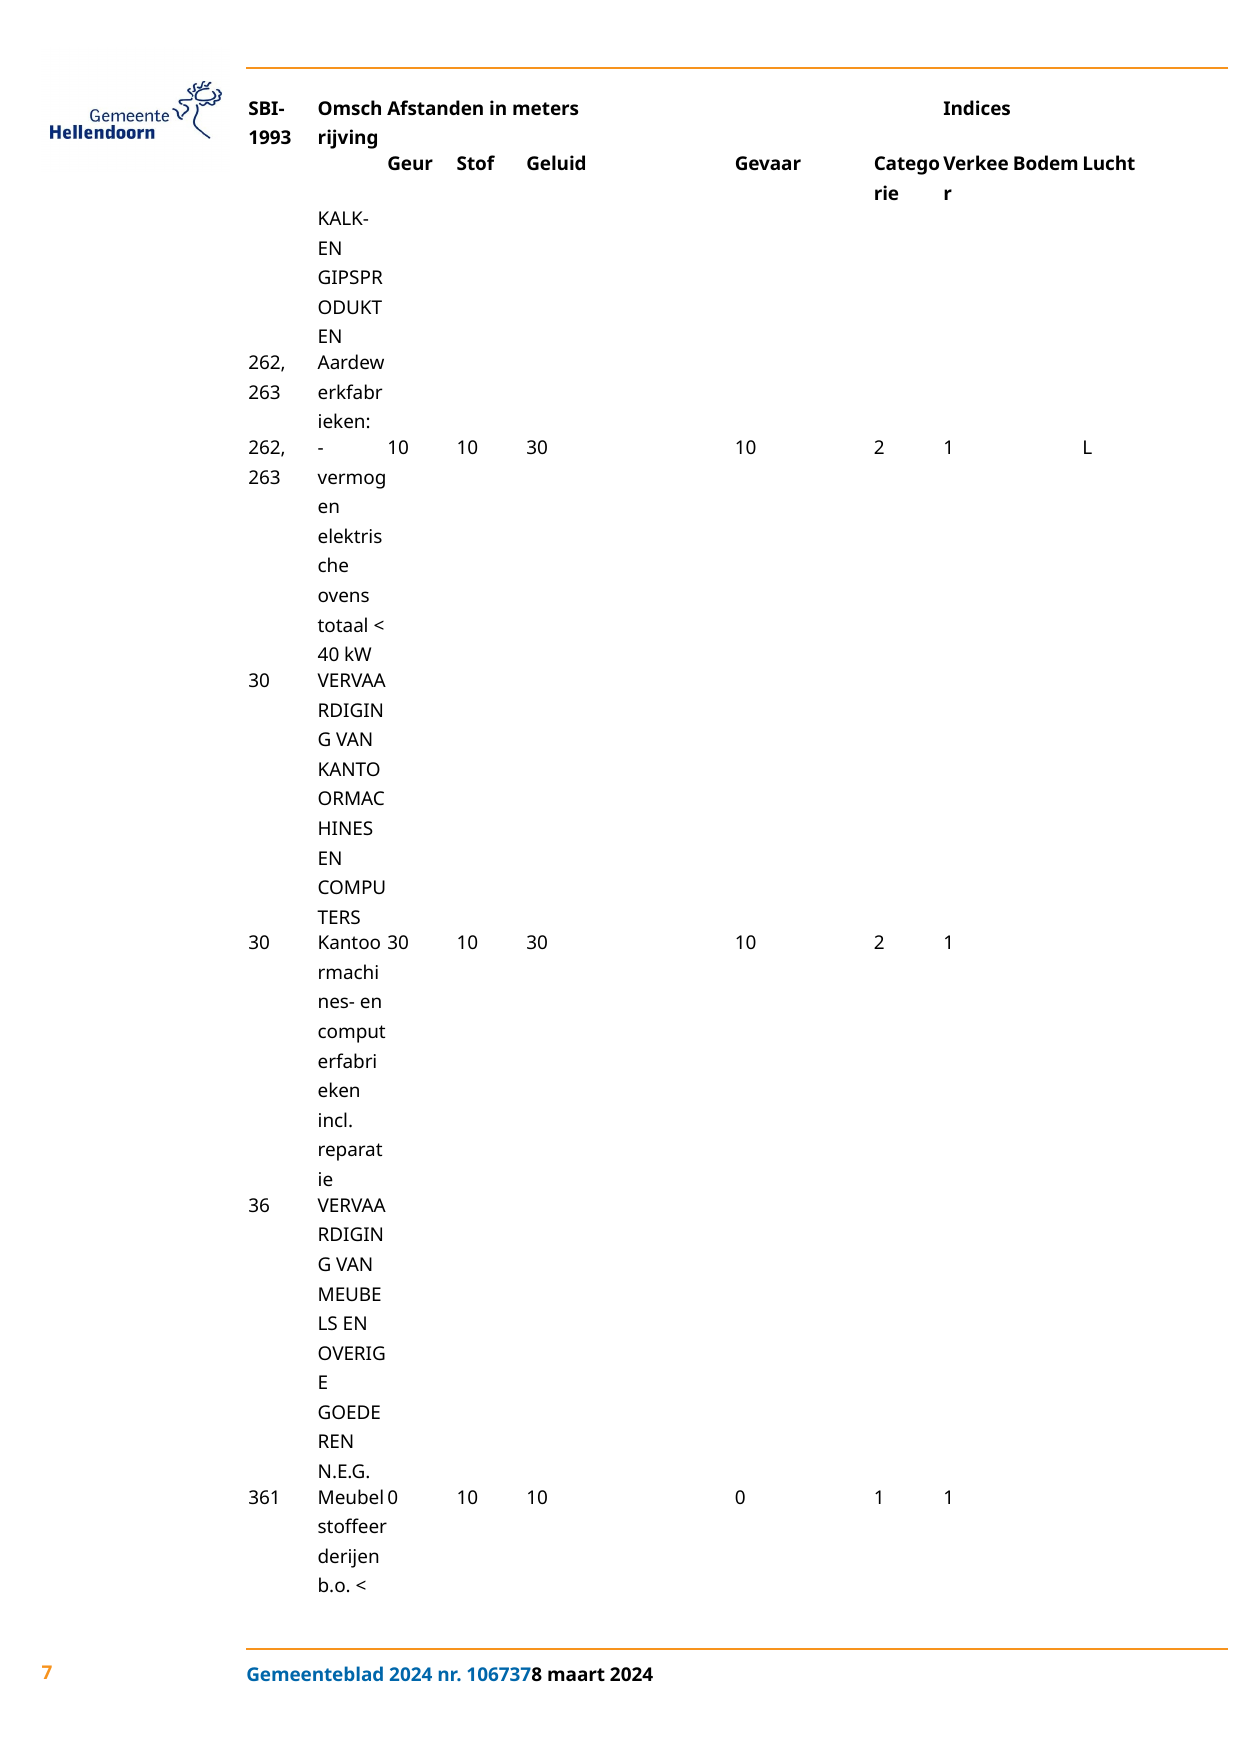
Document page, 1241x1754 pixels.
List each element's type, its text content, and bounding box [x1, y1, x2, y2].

table_cell Lucht [1082, 150, 1152, 205]
table_cell 10 [456, 930, 526, 1192]
table_cell 10 [526, 1484, 596, 1598]
table_cell [456, 1192, 526, 1484]
table_cell - vermogen elektrische ovens totaal < 40 kW [318, 434, 387, 667]
table_header Omschrijving [318, 95, 387, 150]
table_cell Bodem [1013, 150, 1082, 205]
table_cell [596, 667, 665, 929]
table_cell [526, 205, 596, 349]
table_cell 262, 263 [248, 350, 317, 434]
table_cell 36 [248, 1192, 317, 1484]
table_cell [526, 350, 596, 434]
table_cell 10 [456, 434, 526, 667]
table_cell [248, 205, 317, 349]
table_cell 1 [943, 930, 1013, 1192]
table_cell [387, 350, 456, 434]
table_cell [735, 667, 804, 929]
table_cell Geur [387, 150, 456, 205]
table_cell [665, 1192, 734, 1484]
table_cell [387, 1192, 456, 1484]
table_cell [596, 1484, 665, 1598]
table_header Afstanden in meters [387, 95, 873, 150]
table_header SBI-1993 [248, 95, 317, 150]
table_cell [804, 350, 873, 434]
table_cell [1082, 667, 1152, 929]
table_cell 2 [874, 434, 943, 667]
table_cell Meubelstoffeerderijen b.o. < [318, 1484, 387, 1598]
table_cell Categorie [874, 150, 943, 205]
table_cell [1082, 1192, 1152, 1484]
table_cell 262, 263 [248, 434, 317, 667]
table_cell [804, 434, 873, 667]
table_cell KALK- EN GIPSPRODUKTEN [318, 205, 387, 349]
table_cell 361 [248, 1484, 317, 1598]
table_cell [526, 1192, 596, 1484]
table_cell 10 [735, 434, 804, 667]
table_cell Verkeer [943, 150, 1013, 205]
table_cell [456, 205, 526, 349]
table_cell Kantoormachines- en computerfabrieken incl. reparatie [318, 930, 387, 1192]
table_cell 30 [526, 930, 596, 1192]
table_cell [596, 1192, 665, 1484]
table_cell [456, 667, 526, 929]
table_cell [1013, 205, 1082, 349]
table_cell [1013, 667, 1082, 929]
table_cell VERVAARDIGING VAN KANTOORMACHINES EN COMPUTERS [318, 667, 387, 929]
table_cell [1082, 350, 1152, 434]
table_cell Gevaar [735, 150, 873, 205]
table_cell 30 [387, 930, 456, 1192]
table_cell [943, 205, 1013, 349]
table_cell 30 [248, 667, 317, 929]
table_cell [804, 667, 873, 929]
table_cell [456, 350, 526, 434]
table_cell Aardewerkfabrieken: [318, 350, 387, 434]
table_cell [665, 434, 734, 667]
table_cell [874, 1192, 943, 1484]
table_cell [1013, 1484, 1082, 1598]
table_cell [665, 1484, 734, 1598]
table_cell [943, 1192, 1013, 1484]
table_cell [1013, 930, 1082, 1192]
table_cell [735, 350, 804, 434]
table_cell [1013, 1192, 1082, 1484]
table_cell 2 [874, 930, 943, 1192]
table_cell 1 [943, 1484, 1013, 1598]
table_cell [1082, 205, 1152, 349]
table_cell [387, 667, 456, 929]
table_cell 0 [387, 1484, 456, 1598]
table_cell [874, 350, 943, 434]
table_cell Stof [456, 150, 526, 205]
table_cell [387, 205, 456, 349]
table_cell 1 [874, 1484, 943, 1598]
table_cell [318, 150, 387, 205]
table_cell [596, 350, 665, 434]
table_cell [665, 667, 734, 929]
table_cell L [1082, 434, 1152, 667]
table_cell [804, 1484, 873, 1598]
table_cell [804, 205, 873, 349]
table_cell [1082, 930, 1152, 1192]
table_cell [804, 1192, 873, 1484]
table_cell [874, 205, 943, 349]
table_cell [596, 434, 665, 667]
table_cell [248, 150, 317, 205]
picture [41, 47, 231, 172]
table_cell 10 [387, 434, 456, 667]
table_cell [943, 667, 1013, 929]
table_cell [1082, 1484, 1152, 1598]
table_header Indices [943, 95, 1152, 150]
table_header [874, 95, 943, 150]
table_cell [596, 930, 665, 1192]
table_cell 0 [735, 1484, 804, 1598]
table_cell [665, 930, 734, 1192]
table_cell [735, 1192, 804, 1484]
table_cell [665, 205, 734, 349]
table_cell 10 [456, 1484, 526, 1598]
table_cell Geluid [526, 150, 734, 205]
table_cell 30 [248, 930, 317, 1192]
table_cell [804, 930, 873, 1192]
table_cell VERVAARDIGING VAN MEUBELS EN OVERIGE GOEDEREN N.E.G. [318, 1192, 387, 1484]
table_cell [665, 350, 734, 434]
table_cell [943, 350, 1013, 434]
table_cell [874, 667, 943, 929]
table_cell [1013, 350, 1082, 434]
table_cell 1 [943, 434, 1013, 667]
table_cell 10 [735, 930, 804, 1192]
table_cell [526, 667, 596, 929]
table_cell 30 [526, 434, 596, 667]
table_cell [735, 205, 804, 349]
table_cell [1013, 434, 1082, 667]
table_cell [596, 205, 665, 349]
